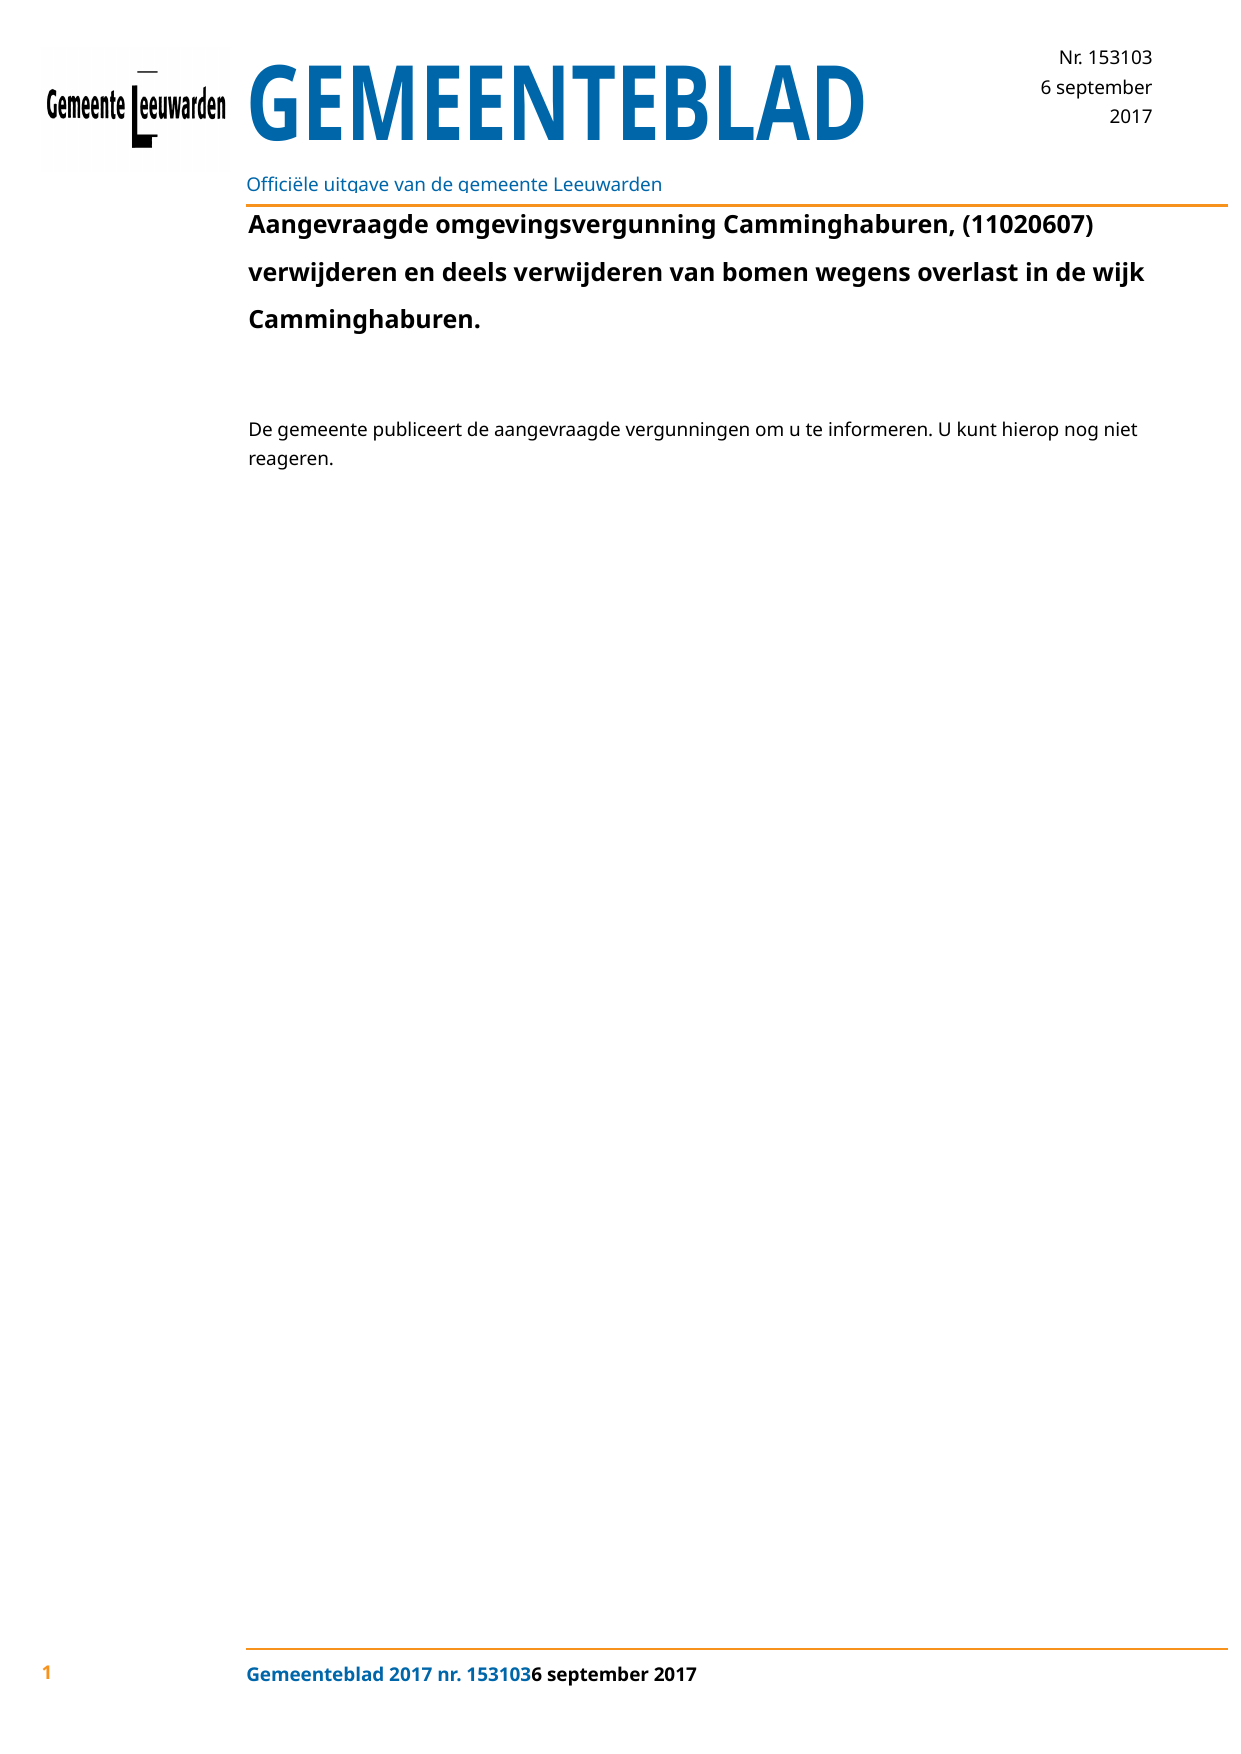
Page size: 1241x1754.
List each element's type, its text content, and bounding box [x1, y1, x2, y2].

text De gemeente publiceert de aangevraagde vergunningen om u te informeren. U kunt hierop nog niet reageren. [248, 416, 1152, 471]
picture [41, 47, 231, 172]
text Aangevraagde omgevingsvergunning Camminghaburen, (11020607) verwijderen en deels verwijderen van bomen wegens overlast in de wijk Camminghaburen. [248, 207, 1152, 336]
